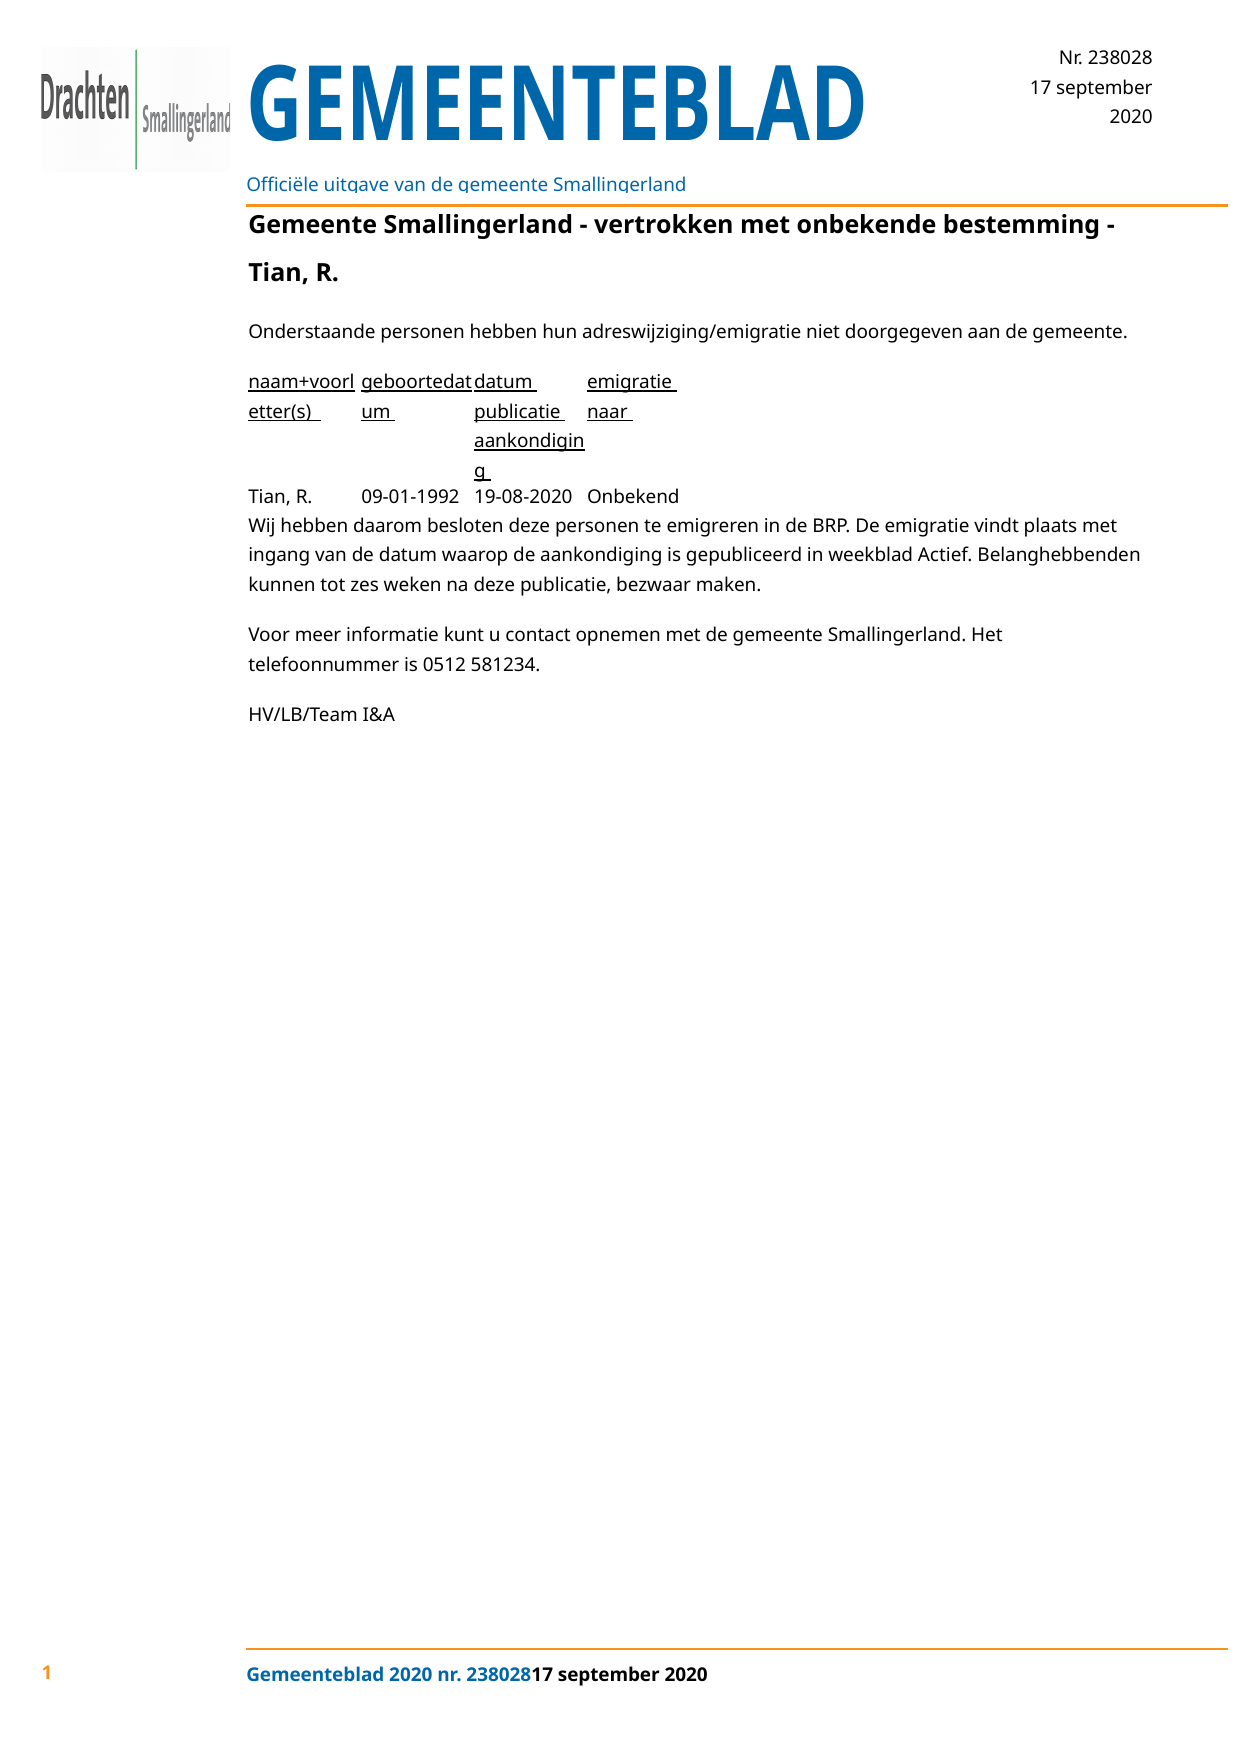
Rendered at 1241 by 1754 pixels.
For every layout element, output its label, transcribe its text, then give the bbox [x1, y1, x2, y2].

table_cell 09-01-1992 [361, 483, 474, 509]
table_header emigratie naar [587, 369, 700, 483]
table_header geboortedatum [361, 369, 474, 483]
table_cell Tian, R. [248, 483, 361, 509]
table_header naam+voorletter(s) [248, 369, 361, 483]
picture [41, 47, 231, 172]
text Onderstaande personen hebben hun adreswijziging/emigratie niet doorgegeven aan de gemeente. [248, 318, 1152, 344]
text HV/LB/Team I&A [248, 701, 1152, 727]
text Wij hebben daarom besloten deze personen te emigreren in de BRP. De emigratie vindt plaats met ingang van de datum waarop de aankondiging is gepubliceerd in weekblad Actief. Belanghebbenden kunnen tot zes weken na deze publicatie, bezwaar maken. [248, 512, 1152, 597]
table_header datum publicatie aankondiging [474, 369, 587, 483]
table_cell 19-08-2020 [474, 483, 587, 509]
text Gemeente Smallingerland - vertrokken met onbekende bestemming - Tian, R. [248, 207, 1152, 288]
text Voor meer informatie kunt u contact opnemen met de gemeente Smallingerland. Het telefoonnummer is 0512 581234. [248, 621, 1152, 677]
table_cell Onbekend [587, 483, 700, 509]
